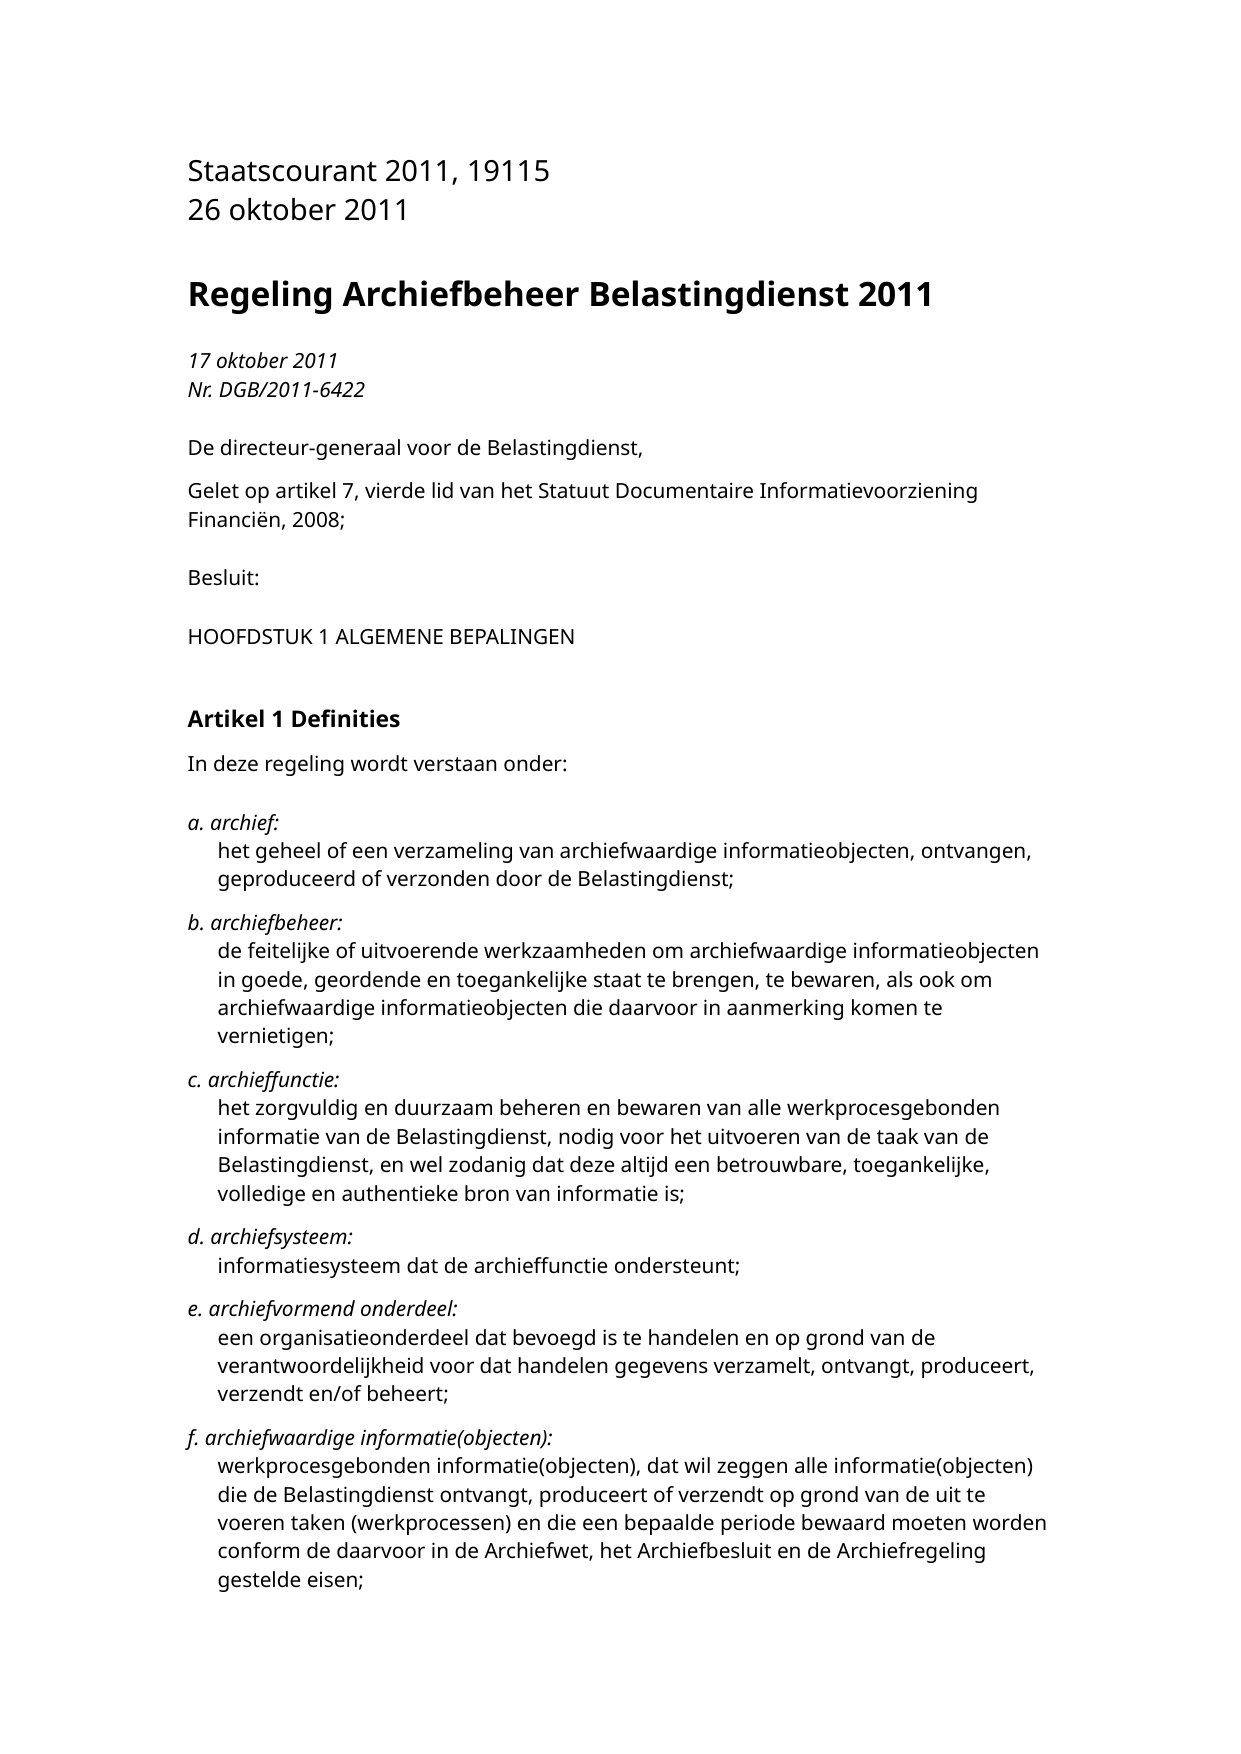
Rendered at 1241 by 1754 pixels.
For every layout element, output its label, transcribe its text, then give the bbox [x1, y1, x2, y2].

subtitle Regeling Archiefbeheer Belastingdienst 2011 [187, 271, 1053, 316]
text a. archief: [187, 808, 1053, 836]
text een organisatieonderdeel dat bevoegd is te handelen en op grond van de verantwoordelijkheid voor dat handelen gegevens verzamelt, ontvangt, produceert, verzendt en/of beheert; [217, 1323, 1053, 1408]
text informatiesysteem dat de archieffunctie ondersteunt; [217, 1251, 1053, 1279]
text In deze regeling wordt verstaan onder: [187, 749, 1053, 778]
text d. archiefsysteem: [187, 1222, 1053, 1251]
text De directeur-generaal voor de Belastingdienst, [187, 433, 1053, 462]
text e. archiefvormend onderdeel: [187, 1294, 1053, 1323]
text het zorgvuldig en duurzaam beheren en bewaren van alle werkprocesgebonden informatie van de Belastingdienst, nodig voor het uitvoeren van de taak van de Belastingdienst, en wel zodanig dat deze altijd een betrouwbare, toegankelijke, volledige en authentieke bron van informatie is; [217, 1093, 1053, 1207]
text f. archiefwaardige informatie(objecten): [187, 1423, 1053, 1451]
text Staatscourant 2011, 19115 [187, 150, 1053, 190]
text Gelet op artikel 7, vierde lid van het Statuut Documentaire Informatievoorziening Financiën, 2008; [187, 477, 1053, 533]
text het geheel of een verzameling van archiefwaardige informatieobjecten, ontvangen, geproduceerd of verzonden door de Belastingdienst; [217, 836, 1053, 893]
text c. archieffunctie: [187, 1065, 1053, 1093]
subtitle Artikel 1 Definities [187, 703, 1053, 734]
text Nr. DGB/2011-6422 [187, 375, 1053, 403]
text Besluit: [187, 563, 1053, 592]
text 26 oktober 2011 [187, 190, 1053, 229]
text werkprocesgebonden informatie(objecten), dat wil zeggen alle informatie(objecten) die de Belastingdienst ontvangt, produceert of verzendt op grond van de uit te voeren taken (werkprocessen) en die een bepaalde periode bewaard moeten worden conform de daarvoor in de Archiefwet, het Archiefbesluit en de Archiefregeling gestelde eisen; [217, 1451, 1053, 1593]
subtitle HOOFDSTUK 1 ALGEMENE BEPALINGEN [187, 622, 1053, 650]
text 17 oktober 2011 [187, 346, 1053, 375]
text de feitelijke of uitvoerende werkzaamheden om archiefwaardige informatieobjecten in goede, geordende en toegankelijke staat te brengen, te bewaren, als ook om archiefwaardige informatieobjecten die daarvoor in aanmerking komen te vernietigen; [217, 936, 1053, 1050]
text b. archiefbeheer: [187, 908, 1053, 936]
